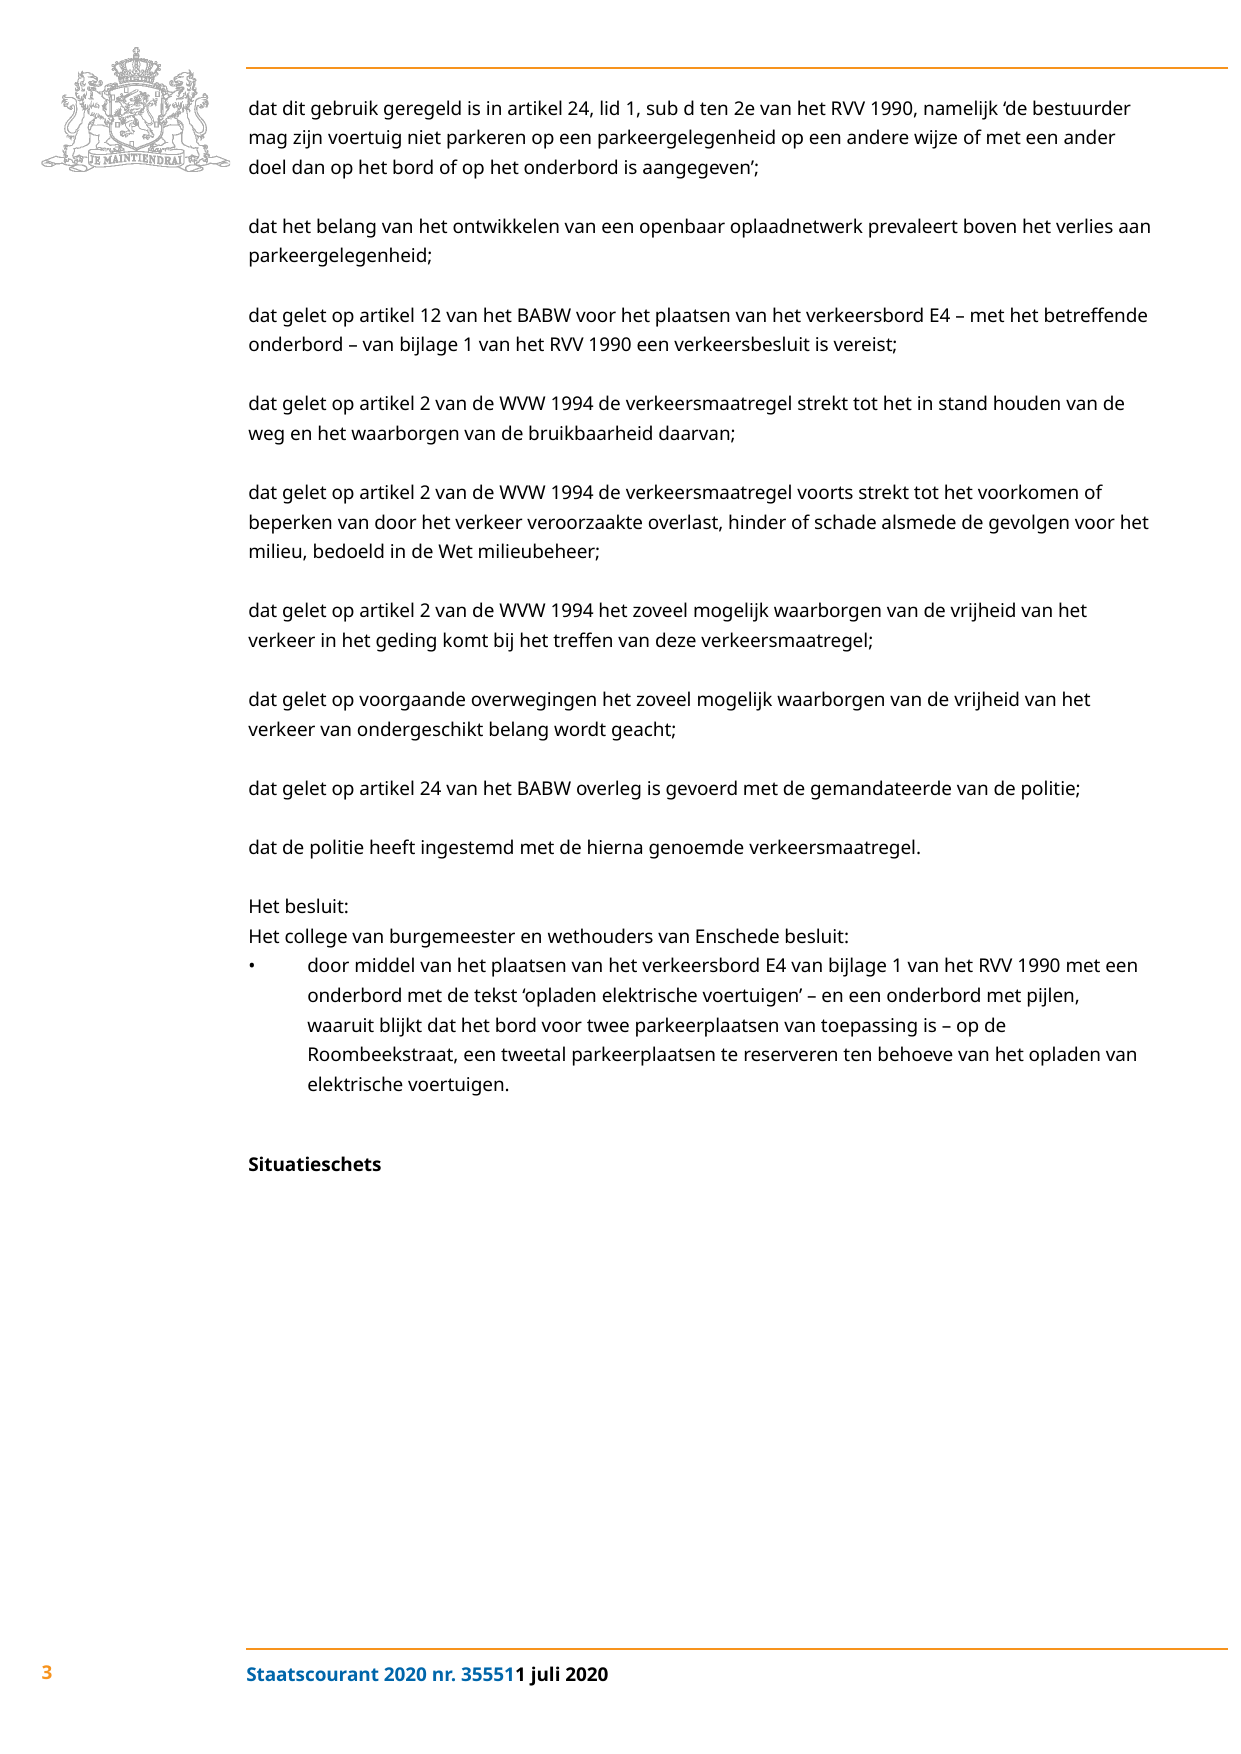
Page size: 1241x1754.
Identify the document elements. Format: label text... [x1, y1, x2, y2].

text dat de politie heeft ingestemd met de hierna genoemde verkeersmaatregel. [248, 834, 1152, 860]
text Het besluit: [248, 893, 1152, 919]
text dat het belang van het ontwikkelen van een openbaar oplaadnetwerk prevaleert boven het verlies aan parkeergelegenheid; [248, 213, 1152, 268]
picture [41, 47, 231, 172]
text dat gelet op artikel 24 van het BABW overleg is gevoerd met de gemandateerde van de politie; [248, 775, 1152, 801]
list door middel van het plaatsen van het verkeersbord E4 van bijlage 1 van het RVV 1990 met een onderbord met de tekst ‘opladen elektrische voertuigen’ – en een onderbord met pijlen, waaruit blijkt dat het bord voor twee parkeerplaatsen van toepassing is – op de Roombeekstraat, een tweetal parkeerplaatsen te reserveren ten behoeve van het opladen van elektrische voertuigen. [248, 953, 1152, 1097]
text Het college van burgemeester en wethouders van Enschede besluit: [248, 923, 1152, 949]
text dat gelet op artikel 12 van het BABW voor het plaatsen van het verkeersbord E4 – met het betreffende onderbord – van bijlage 1 van het RVV 1990 een verkeersbesluit is vereist; [248, 302, 1152, 357]
text Situatieschets [248, 1151, 1152, 1177]
text dat dit gebruik geregeld is in artikel 24, lid 1, sub d ten 2e van het RVV 1990, namelijk ‘de bestuurder mag zijn voertuig niet parkeren op een parkeergelegenheid op een andere wijze of met een ander doel dan op het bord of op het onderbord is aangegeven’; [248, 95, 1152, 180]
text dat gelet op artikel 2 van de WVW 1994 de verkeersmaatregel strekt tot het in stand houden van de weg en het waarborgen van de bruikbaarheid daarvan; [248, 391, 1152, 446]
text dat gelet op artikel 2 van de WVW 1994 het zoveel mogelijk waarborgen van de vrijheid van het verkeer in het geding komt bij het treffen van deze verkeersmaatregel; [248, 598, 1152, 653]
text dat gelet op voorgaande overwegingen het zoveel mogelijk waarborgen van de vrijheid van het verkeer van ondergeschikt belang wordt geacht; [248, 686, 1152, 742]
text dat gelet op artikel 2 van de WVW 1994 de verkeersmaatregel voorts strekt tot het voorkomen of beperken van door het verkeer veroorzaakte overlast, hinder of schade alsmede de gevolgen voor het milieu, bedoeld in de Wet milieubeheer; [248, 479, 1152, 564]
